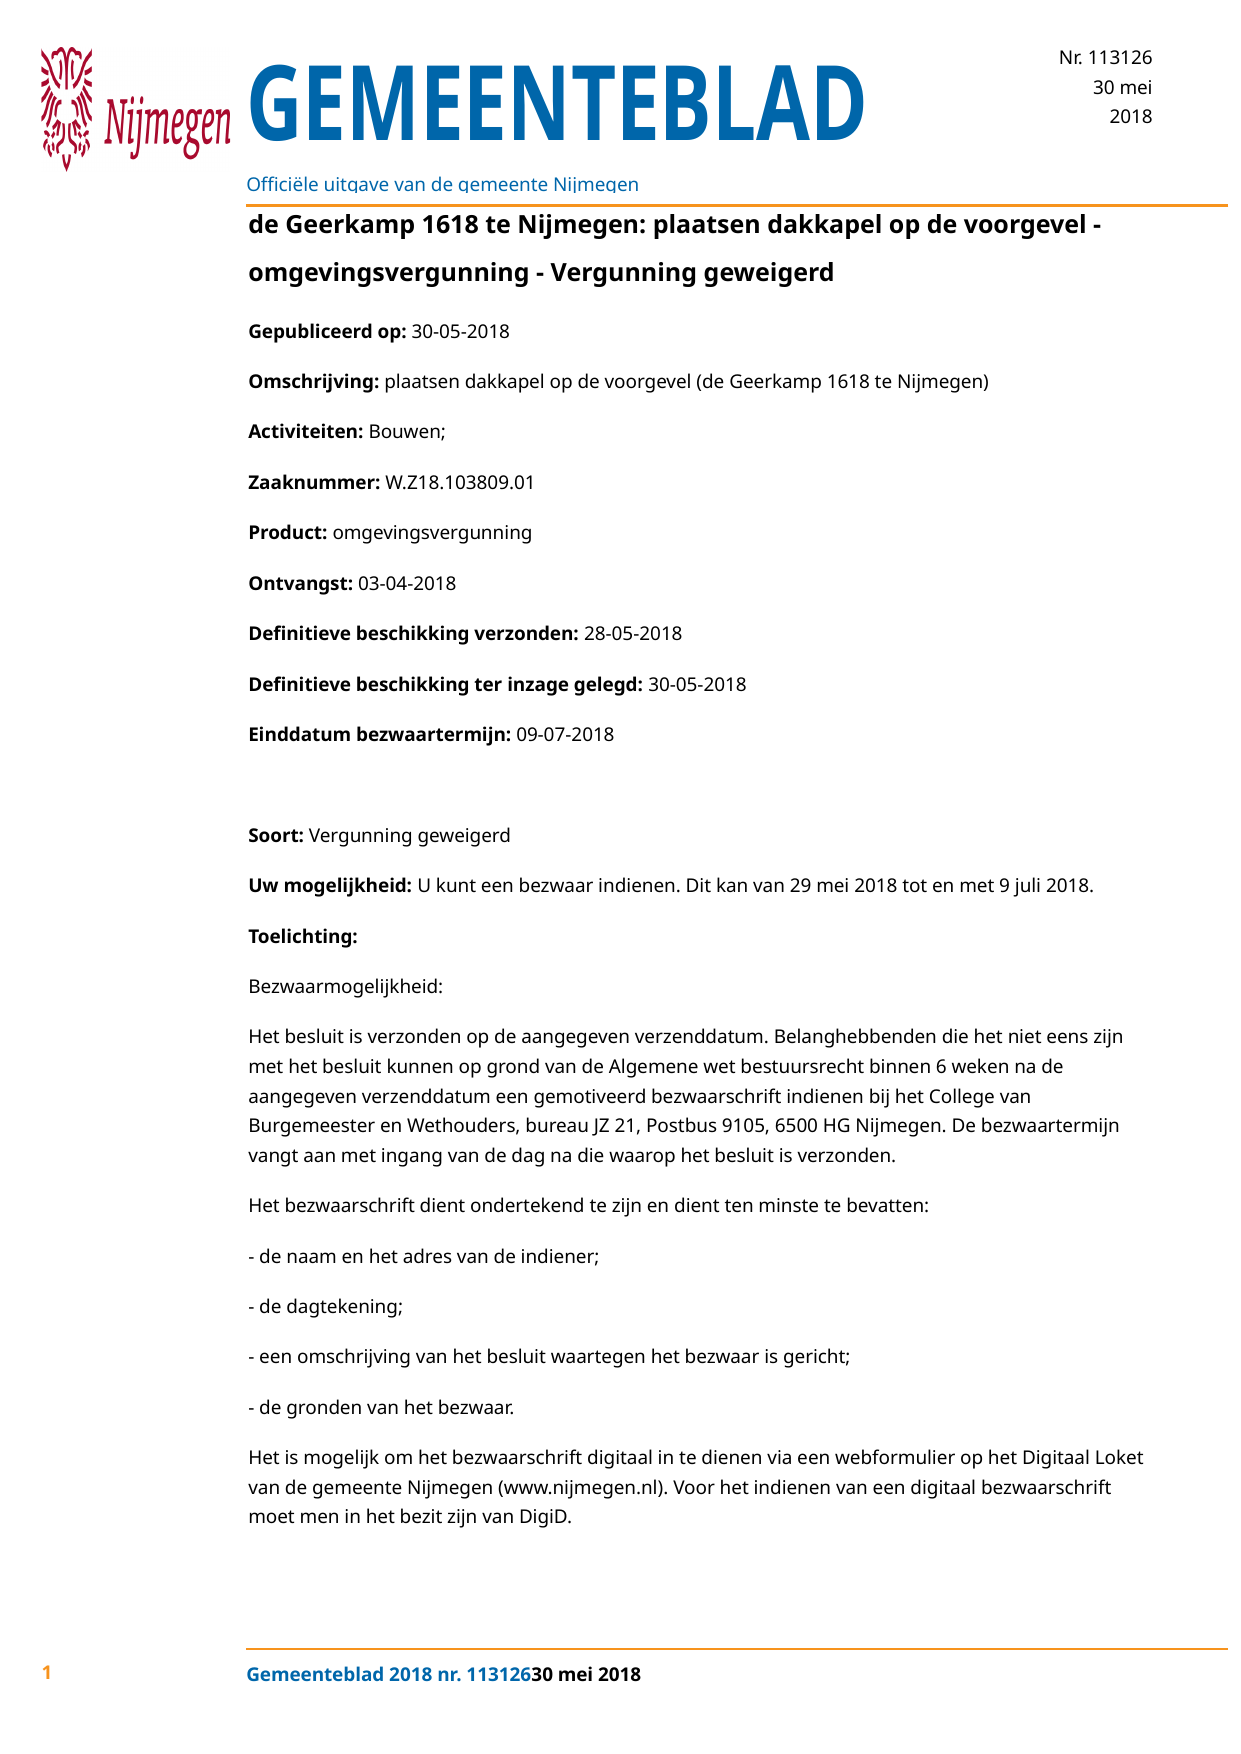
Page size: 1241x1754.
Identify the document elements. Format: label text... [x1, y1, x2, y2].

text Omschrijving: plaatsen dakkapel op de voorgevel (de Geerkamp 1618 te Nijmegen) [248, 368, 1152, 394]
text - een omschrijving van het besluit waartegen het bezwaar is gericht; [248, 1344, 1152, 1369]
text Activiteiten: Bouwen; [248, 419, 1152, 444]
text Het is mogelijk om het bezwaarschrift digitaal in te dienen via een webformulier op het Digitaal Loket van de gemeente Nijmegen (www.nijmegen.nl). Voor het indienen van een digitaal bezwaarschrift moet men in het bezit zijn van DigiD. [248, 1444, 1152, 1529]
text Definitieve beschikking verzonden: 28-05-2018 [248, 620, 1152, 646]
text Bezwaarmogelijkheid: [248, 973, 1152, 999]
picture [41, 47, 231, 172]
text Definitieve beschikking ter inzage gelegd: 30-05-2018 [248, 671, 1152, 697]
text Soort: Vergunning geweigerd [248, 822, 1152, 848]
text - de naam en het adres van de indiener; [248, 1243, 1152, 1269]
text Zaaknummer: W.Z18.103809.01 [248, 469, 1152, 495]
text Het bezwaarschrift dient ondertekend te zijn en dient ten minste te bevatten: [248, 1192, 1152, 1218]
text Einddatum bezwaartermijn: 09-07-2018 [248, 721, 1152, 747]
text Uw mogelijkheid: U kunt een bezwaar indienen. Dit kan van 29 mei 2018 tot en met 9 juli 2018. [248, 872, 1152, 898]
text Product: omgevingsvergunning [248, 519, 1152, 545]
text de Geerkamp 1618 te Nijmegen: plaatsen dakkapel op de voorgevel - omgevingsvergunning - Vergunning geweigerd [248, 207, 1152, 288]
text Gepubliceerd op: 30-05-2018 [248, 318, 1152, 344]
text Toelichting: [248, 923, 1152, 949]
text - de dagtekening; [248, 1293, 1152, 1319]
text Het besluit is verzonden op de aangegeven verzenddatum. Belanghebbenden die het niet eens zijn met het besluit kunnen op grond van de Algemene wet bestuursrecht binnen 6 weken na de aangegeven verzenddatum een gemotiveerd bezwaarschrift indienen bij het College van Burgemeester en Wethouders, bureau JZ 21, Postbus 9105, 6500 HG Nijmegen. De bezwaartermijn vangt aan met ingang van de dag na die waarop het besluit is verzonden. [248, 1024, 1152, 1168]
text Ontvangst: 03-04-2018 [248, 570, 1152, 596]
text - de gronden van het bezwaar. [248, 1394, 1152, 1420]
